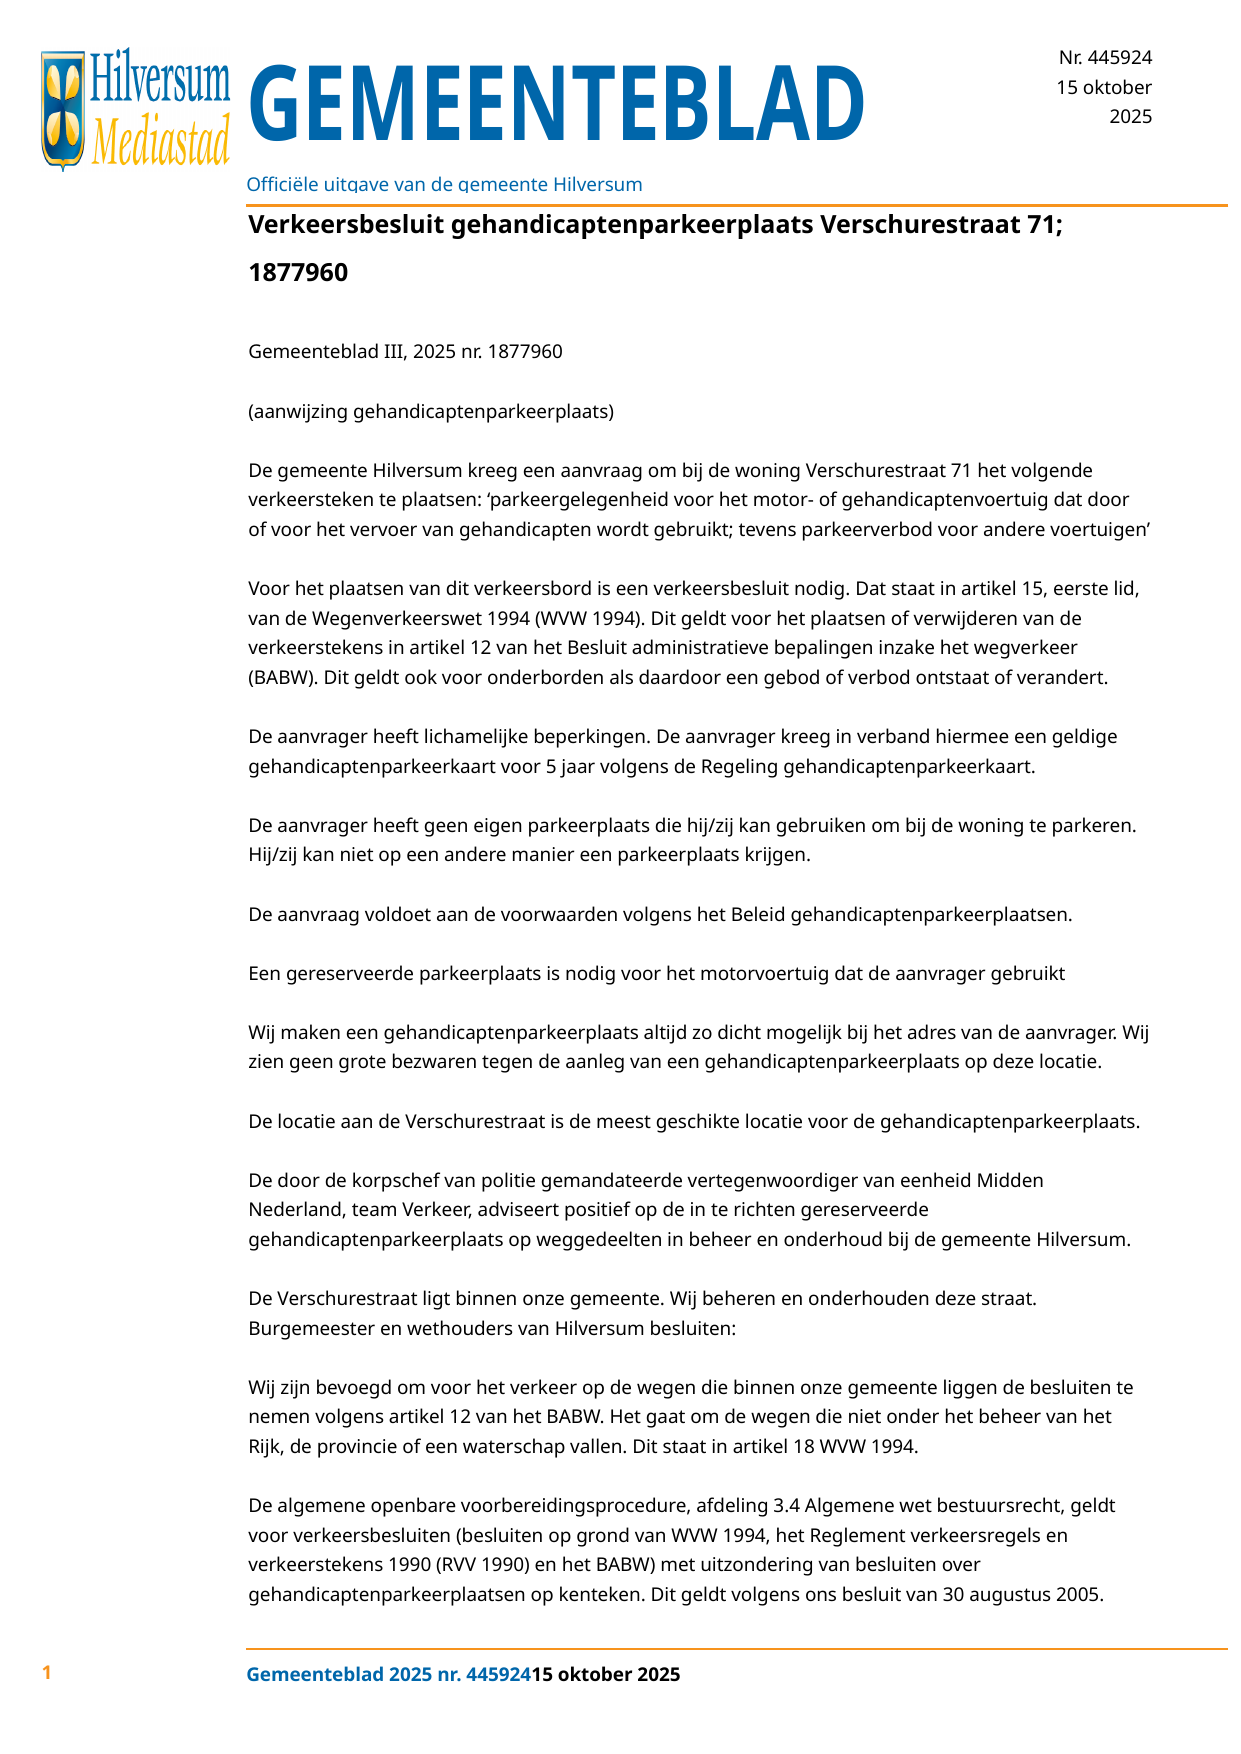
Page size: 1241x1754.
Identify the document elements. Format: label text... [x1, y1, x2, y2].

text Wij maken een gehandicaptenparkeerplaats altijd zo dicht mogelijk bij het adres van de aanvrager. Wij zien geen grote bezwaren tegen de aanleg van een gehandicaptenparkeerplaats op deze locatie. [248, 1019, 1152, 1074]
text Burgemeester en wethouders van Hilversum besluiten: [248, 1315, 1152, 1341]
text Een gereserveerde parkeerplaats is nodig voor het motorvoertuig dat de aanvrager gebruikt [248, 960, 1152, 986]
text Gemeenteblad III, 2025 nr. 1877960 [248, 339, 1152, 364]
text De door de korpschef van politie gemandateerde vertegenwoordiger van eenheid Midden [248, 1167, 1152, 1193]
text De aanvraag voldoet aan de voorwaarden volgens het Beleid gehandicaptenparkeerplaatsen. [248, 901, 1152, 926]
text De Verschurestraat ligt binnen onze gemeente. Wij beheren en onderhouden deze straat. [248, 1285, 1152, 1311]
text Nederland, team Verkeer, adviseert positief op de in te richten gereserveerde [248, 1197, 1152, 1222]
text De locatie aan de Verschurestraat is de meest geschikte locatie voor de gehandicaptenparkeerplaats. [248, 1108, 1152, 1133]
text De algemene openbare voorbereidingsprocedure, afdeling 3.4 Algemene wet bestuursrecht, geldt voor verkeersbesluiten (besluiten op grond van WVW 1994, het Reglement verkeersregels en verkeerstekens 1990 (RVV 1990) en het BABW) met uitzondering van besluiten over gehandicaptenparkeerplaatsen op kenteken. Dit geldt volgens ons besluit van 30 augustus 2005. [248, 1492, 1152, 1607]
text Wij zijn bevoegd om voor het verkeer op de wegen die binnen onze gemeente liggen de besluiten te nemen volgens artikel 12 van het BABW. Het gaat om de wegen die niet onder het beheer van het Rijk, de provincie of een waterschap vallen. Dit staat in artikel 18 WVW 1994. [248, 1374, 1152, 1459]
text (aanwijzing gehandicaptenparkeerplaats) [248, 398, 1152, 423]
picture [41, 47, 231, 172]
text De aanvrager heeft lichamelijke beperkingen. De aanvrager kreeg in verband hiermee een geldige gehandicaptenparkeerkaart voor 5 jaar volgens de Regeling gehandicaptenparkeerkaart. [248, 723, 1152, 778]
text De aanvrager heeft geen eigen parkeerplaats die hij/zij kan gebruiken om bij de woning te parkeren. Hij/zij kan niet op een andere manier een parkeerplaats krijgen. [248, 812, 1152, 867]
text Verkeersbesluit gehandicaptenparkeerplaats Verschurestraat 71; 1877960 [248, 207, 1152, 288]
text De gemeente Hilversum kreeg een aanvraag om bij de woning Verschurestraat 71 het volgende verkeersteken te plaatsen: ‘parkeergelegenheid voor het motor- of gehandicaptenvoertuig dat door of voor het vervoer van gehandicapten wordt gebruikt; tevens parkeerverbod voor andere voertuigen’ [248, 457, 1152, 542]
text gehandicaptenparkeerplaats op weggedeelten in beheer en onderhoud bij de gemeente Hilversum. [248, 1226, 1152, 1252]
text Voor het plaatsen van dit verkeersbord is een verkeersbesluit nodig. Dat staat in artikel 15, eerste lid, van de Wegenverkeerswet 1994 (WVW 1994). Dit geldt voor het plaatsen of verwijderen van de verkeerstekens in artikel 12 van het Besluit administratieve bepalingen inzake het wegverkeer (BABW). Dit geldt ook voor onderborden als daardoor een gebod of verbod ontstaat of verandert. [248, 575, 1152, 690]
